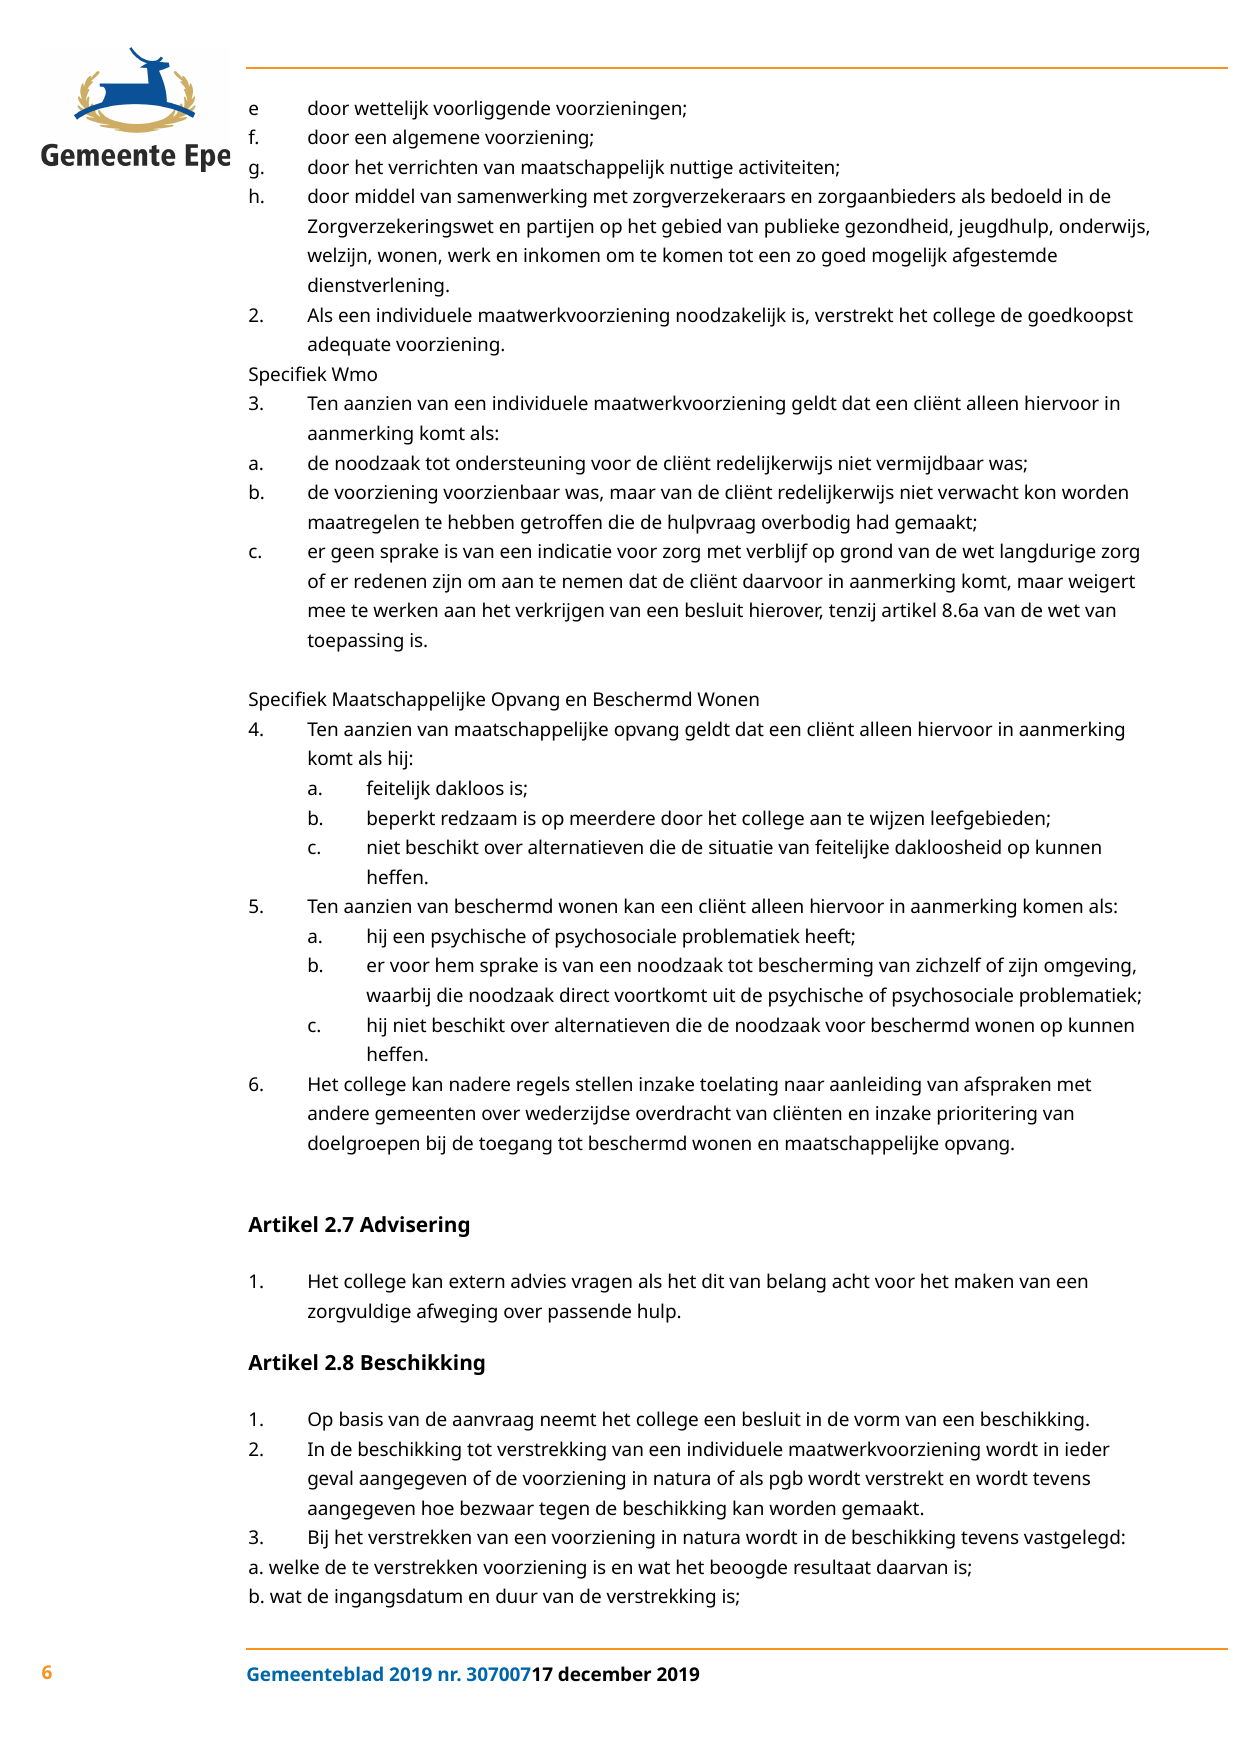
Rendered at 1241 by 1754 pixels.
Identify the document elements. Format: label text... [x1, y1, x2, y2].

text b. wat de ingangsdatum en duur van de verstrekking is; [248, 1584, 1152, 1609]
text Specifiek Wmo [248, 361, 1152, 387]
list Als een individuele maatwerkvoorziening noodzakelijk is, verstrekt het college de goedkoopst adequate voorziening. [248, 302, 1152, 357]
list er voor hem sprake is van een noodzaak tot bescherming van zichzelf of zijn omgeving, waarbij die noodzaak direct voortkomt uit de psychische of psychosociale problematiek; [307, 953, 1152, 1008]
text Artikel 2.7 Advisering [248, 1210, 1152, 1239]
list feitelijk dakloos is; [307, 775, 1152, 801]
list door een algemene voorziening; [248, 124, 1152, 150]
list Op basis van de aanvraag neemt het college een besluit in de vorm van een beschikking. [248, 1406, 1152, 1432]
list niet beschikt over alternatieven die de situatie van feitelijke dakloosheid op kunnen heffen. [307, 834, 1152, 890]
text a. welke de te verstrekken voorziening is en wat het beoogde resultaat daarvan is; [248, 1554, 1152, 1580]
list In de beschikking tot verstrekking van een individuele maatwerkvoorziening wordt in ieder geval aangegeven of de voorziening in natura of als pgb wordt verstrekt en wordt tevens aangegeven hoe bezwaar tegen de beschikking kan worden gemaakt. [248, 1436, 1152, 1521]
list hij niet beschikt over alternatieven die de noodzaak voor beschermd wonen op kunnen heffen. [307, 1012, 1152, 1067]
text Artikel 2.8 Beschikking [248, 1348, 1152, 1377]
list Ten aanzien van maatschappelijke opvang geldt dat een cliënt alleen hiervoor in aanmerking komt als hij: [248, 716, 1152, 771]
list Het college kan extern advies vragen als het dit van belang acht voor het maken van een zorgvuldige afweging over passende hulp. [248, 1268, 1152, 1323]
list Bij het verstrekken van een voorziening in natura wordt in de beschikking tevens vastgelegd: [248, 1524, 1152, 1550]
picture [41, 47, 231, 172]
list door middel van samenwerking met zorgverzekeraars en zorgaanbieders als bedoeld in de Zorgverzekeringswet en partijen op het gebied van publieke gezondheid, jeugdhulp, onderwijs, welzijn, wonen, werk en inkomen om te komen tot een zo goed mogelijk afgestemde dienstverlening. [248, 183, 1152, 298]
list de voorziening voorzienbaar was, maar van de cliënt redelijkerwijs niet verwacht kon worden maatregelen te hebben getroffen die de hulpvraag overbodig had gemaakt; [248, 479, 1152, 535]
list door wettelijk voorliggende voorzieningen; [248, 95, 1152, 121]
list door het verrichten van maatschappelijk nuttige activiteiten; [248, 154, 1152, 180]
text Specifiek Maatschappelijke Opvang en Beschermd Wonen [248, 686, 1152, 712]
list beperkt redzaam is op meerdere door het college aan te wijzen leefgebieden; [307, 805, 1152, 831]
list hij een psychische of psychosociale problematiek heeft; [307, 923, 1152, 949]
list Ten aanzien van een individuele maatwerkvoorziening geldt dat een cliënt alleen hiervoor in aanmerking komt als: [248, 391, 1152, 446]
list er geen sprake is van een indicatie voor zorg met verblijf op grond van de wet langdurige zorg of er redenen zijn om aan te nemen dat de cliënt daarvoor in aanmerking komt, maar weigert mee te werken aan het verkrijgen van een besluit hierover, tenzij artikel 8.6a van de wet van toepassing is. [248, 538, 1152, 653]
list de noodzaak tot ondersteuning voor de cliënt redelijkerwijs niet vermijdbaar was; [248, 450, 1152, 476]
list Ten aanzien van beschermd wonen kan een cliënt alleen hiervoor in aanmerking komen als: [248, 893, 1152, 919]
list Het college kan nadere regels stellen inzake toelating naar aanleiding van afspraken met andere gemeenten over wederzijdse overdracht van cliënten en inzake prioritering van doelgroepen bij de toegang tot beschermd wonen en maatschappelijke opvang. [248, 1071, 1152, 1156]
